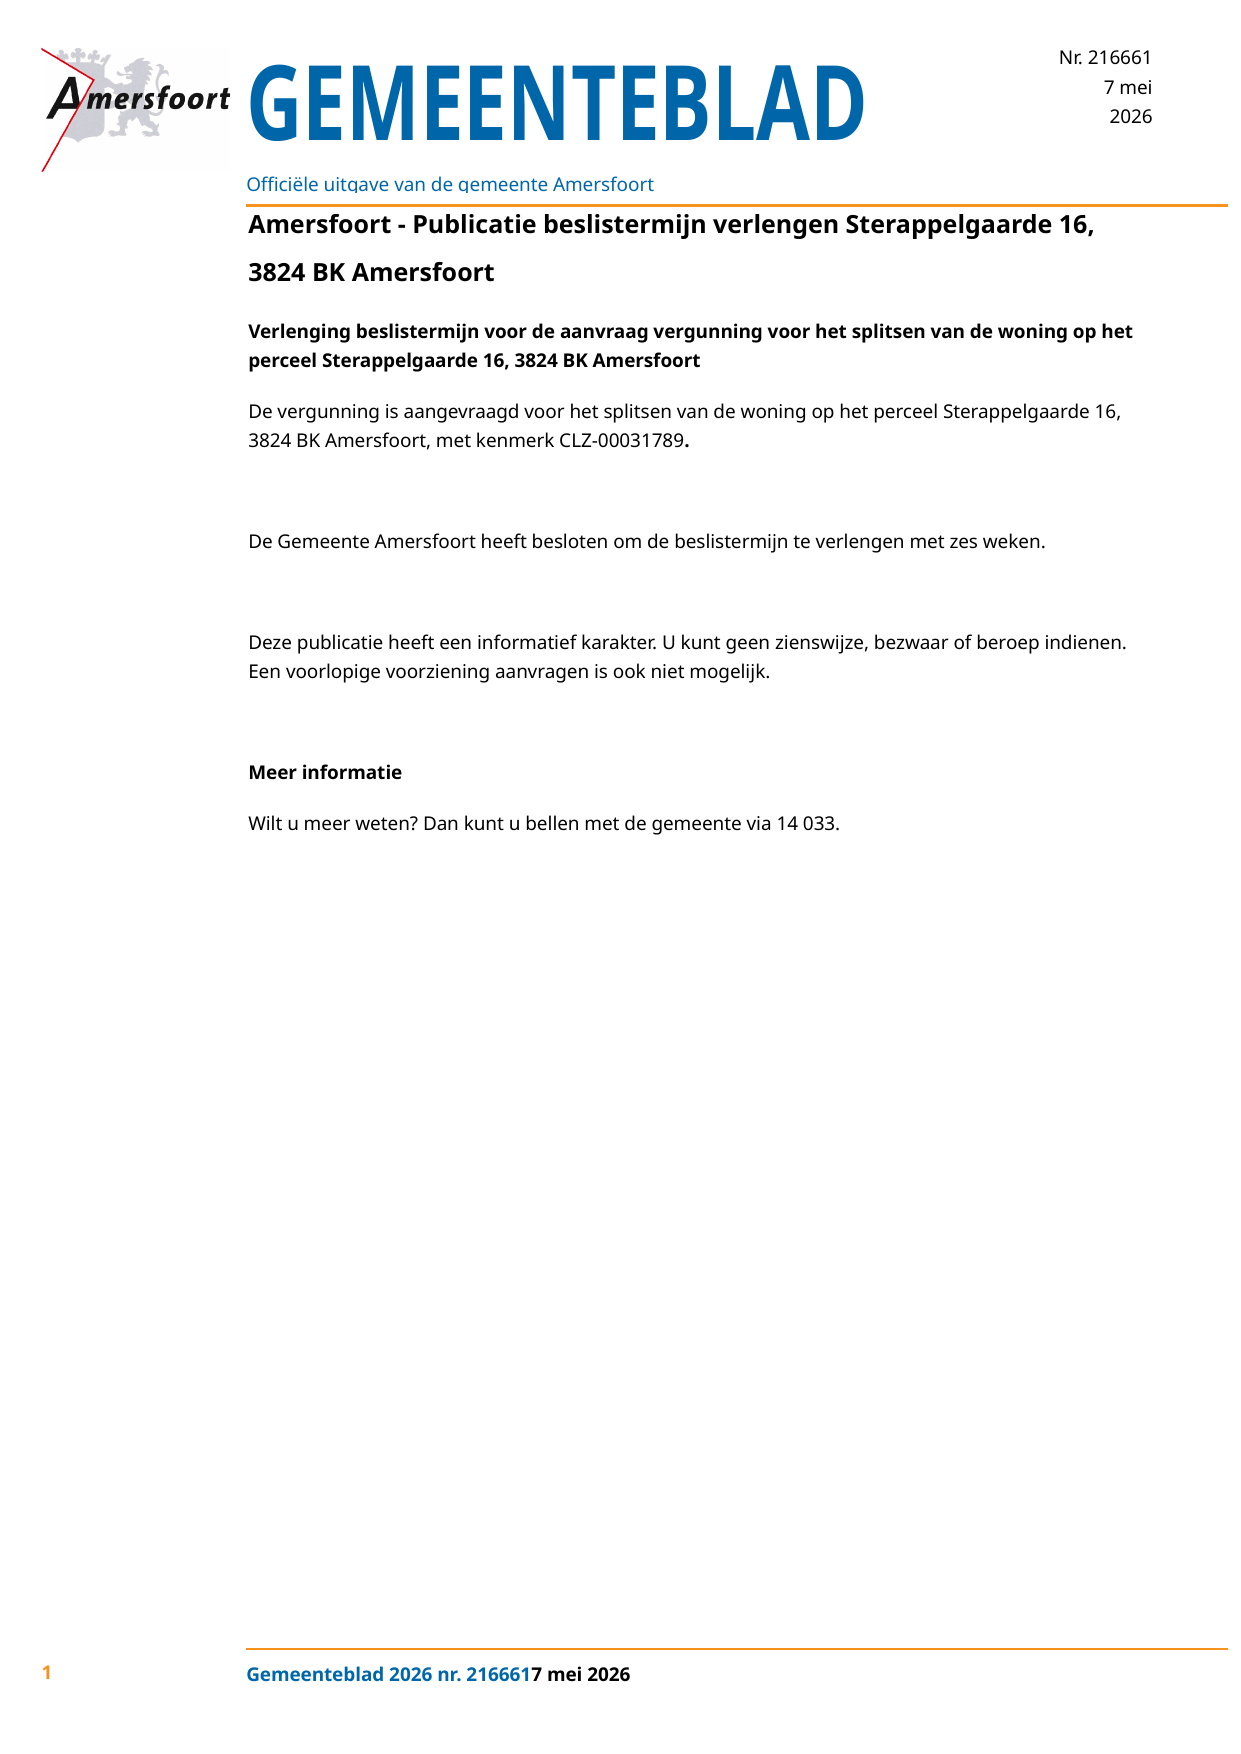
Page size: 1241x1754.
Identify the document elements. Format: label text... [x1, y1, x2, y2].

text De Gemeente Amersfoort heeft besloten om de beslistermijn te verlengen met zes weken. [248, 528, 1152, 554]
text Deze publicatie heeft een informatief karakter. U kunt geen zienswijze, bezwaar of beroep indienen. Een voorlopige voorziening aanvragen is ook niet mogelijk. [248, 629, 1152, 684]
text Meer informatie [248, 759, 1152, 785]
text Verlenging beslistermijn voor de aanvraag vergunning voor het splitsen van de woning op het perceel Sterappelgaarde 16, 3824 BK Amersfoort [248, 318, 1152, 373]
text Amersfoort - Publicatie beslistermijn verlengen Sterappelgaarde 16, 3824 BK Amersfoort [248, 207, 1152, 288]
picture [41, 47, 231, 172]
text De vergunning is aangevraagd voor het splitsen van de woning op het perceel Sterappelgaarde 16, 3824 BK Amersfoort, met kenmerk CLZ-00031789. [248, 398, 1152, 453]
text Wilt u meer weten? Dan kunt u bellen met de gemeente via 14 033. [248, 810, 1152, 836]
